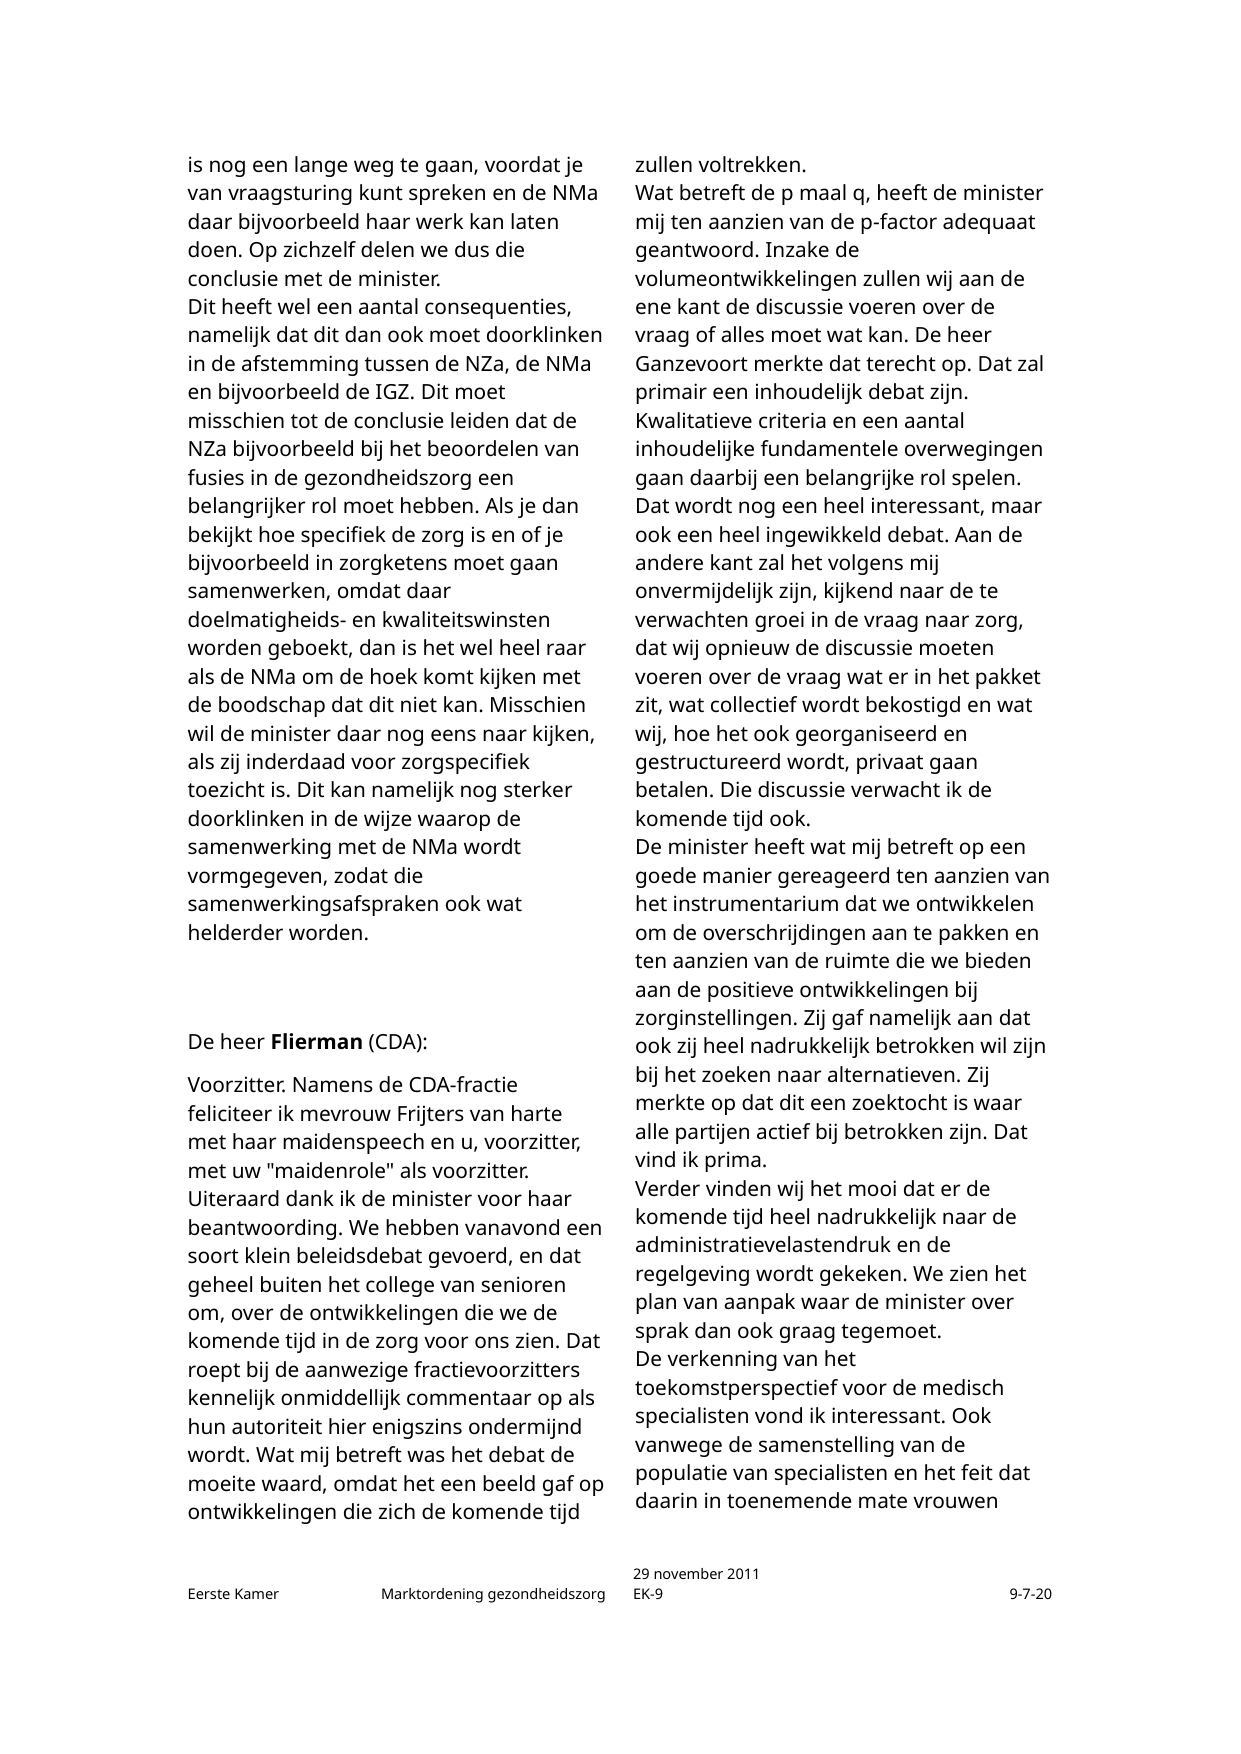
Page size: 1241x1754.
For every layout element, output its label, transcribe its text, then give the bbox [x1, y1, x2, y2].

text De heer Flierman (CDA): [187, 1027, 605, 1056]
text  [187, 976, 605, 1005]
text Voorzitter. Namens de CDA-fractie feliciteer ik mevrouw Frijters van harte met haar maidenspeech en u, voorzitter, met uw "maidenrole" als voorzitter. Uiteraard dank ik de minister voor haar beantwoording. We hebben vanavond een soort klein beleidsdebat gevoerd, en dat geheel buiten het college van senioren om, over de ontwikkelingen die we de komende tijd in de zorg voor ons zien. Dat roept bij de aanwezige fractievoorzitters kennelijk onmiddellijk commentaar op als hun autoriteit hier enigszins ondermijnd wordt. Wat mij betreft was het debat de moeite waard, omdat het een beeld gaf op ontwikkelingen die zich de komende tijd [187, 1071, 605, 1526]
text zullen voltrekken. [635, 150, 1053, 178]
text is nog een lange weg te gaan, voordat je van vraagsturing kunt spreken en de NMa daar bijvoorbeeld haar werk kan laten doen. Op zichzelf delen we dus die conclusie met de minister. [187, 150, 605, 292]
text Dit heeft wel een aantal consequenties, namelijk dat dit dan ook moet doorklinken in de afstemming tussen de NZa, de NMa en bijvoorbeeld de IGZ. Dit moet misschien tot de conclusie leiden dat de NZa bijvoorbeeld bij het beoordelen van fusies in de gezondheidszorg een belangrijker rol moet hebben. Als je dan bekijkt hoe specifiek de zorg is en of je bijvoorbeeld in zorgketens moet gaan samenwerken, omdat daar doelmatigheids- en kwaliteitswinsten worden geboekt, dan is het wel heel raar als de NMa om de hoek komt kijken met de boodschap dat dit niet kan. Misschien wil de minister daar nog eens naar kijken, als zij inderdaad voor zorgspecifiek toezicht is. Dit kan namelijk nog sterker doorklinken in de wijze waarop de samenwerking met de NMa wordt vormgegeven, zodat die samenwerkingsafspraken ook wat helderder worden. [187, 292, 605, 946]
text Wat betreft de p maal q, heeft de minister mij ten aanzien van de p-factor adequaat geantwoord. Inzake de volumeontwikkelingen zullen wij aan de ene kant de discussie voeren over de vraag of alles moet wat kan. De heer Ganzevoort merkte dat terecht op. Dat zal primair een inhoudelijk debat zijn. Kwalitatieve criteria en een aantal inhoudelijke fundamentele overwegingen gaan daarbij een belangrijke rol spelen. Dat wordt nog een heel interessant, maar ook een heel ingewikkeld debat. Aan de andere kant zal het volgens mij onvermijdelijk zijn, kijkend naar de te verwachten groei in de vraag naar zorg, dat wij opnieuw de discussie moeten voeren over de vraag wat er in het pakket zit, wat collectief wordt bekostigd en wat wij, hoe het ook georganiseerd en gestructureerd wordt, privaat gaan betalen. Die discussie verwacht ik de komende tijd ook. [635, 178, 1053, 832]
text De verkenning van het toekomstperspectief voor de medisch specialisten vond ik interessant. Ook vanwege de samenstelling van de populatie van specialisten en het feit dat daarin in toenemende mate vrouwen [635, 1344, 1053, 1515]
text Verder vinden wij het mooi dat er de komende tijd heel nadrukkelijk naar de administratievelastendruk en de regelgeving wordt gekeken. We zien het plan van aanpak waar de minister over sprak dan ook graag tegemoet. [635, 1174, 1053, 1344]
text De minister heeft wat mij betreft op een goede manier gereageerd ten aanzien van het instrumentarium dat we ontwikkelen om de overschrijdingen aan te pakken en ten aanzien van de ruimte die we bieden aan de positieve ontwikkelingen bij zorginstellingen. Zij gaf namelijk aan dat ook zij heel nadrukkelijk betrokken wil zijn bij het zoeken naar alternatieven. Zij merkte op dat dit een zoektocht is waar alle partijen actief bij betrokken zijn. Dat vind ik prima. [635, 832, 1053, 1174]
